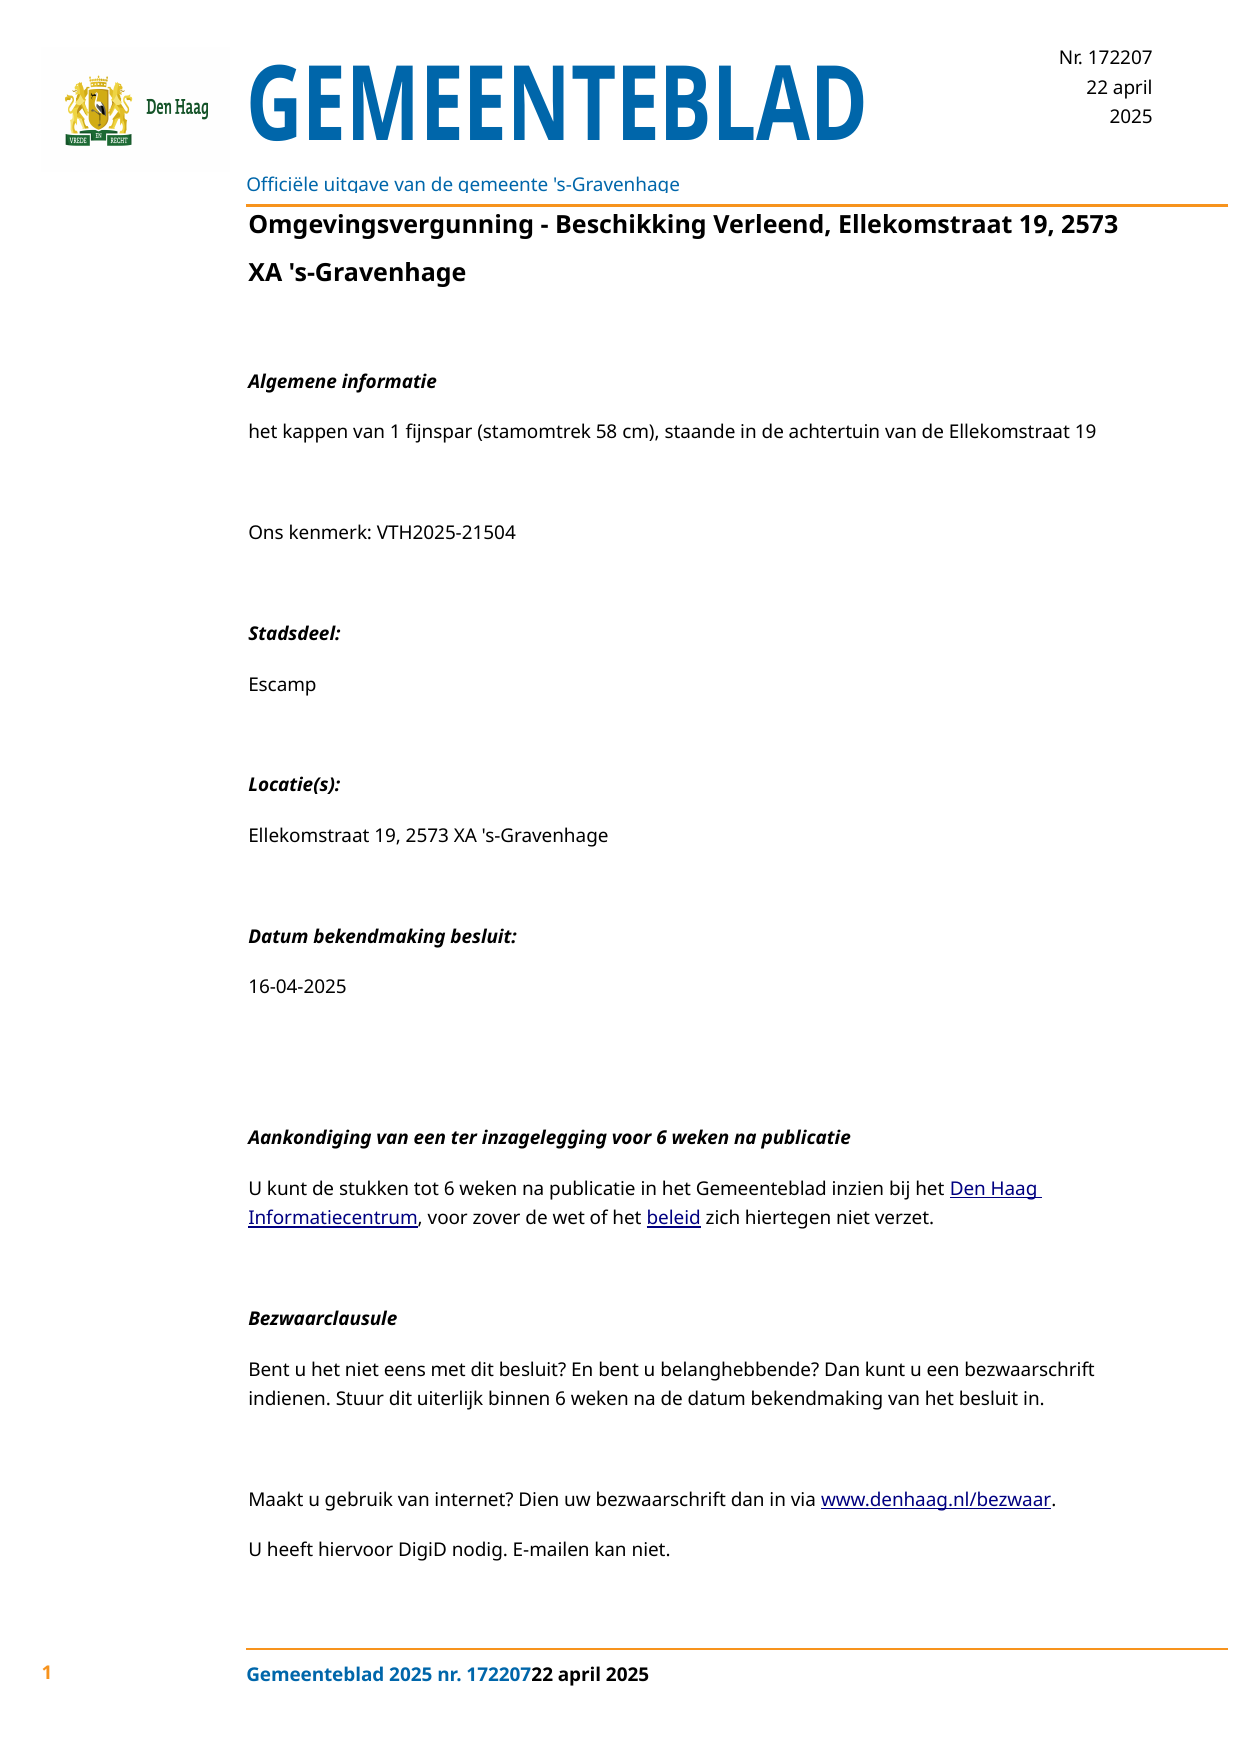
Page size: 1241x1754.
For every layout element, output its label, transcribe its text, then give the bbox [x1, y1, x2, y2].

text 16-04-2025 [248, 973, 1152, 999]
text Datum bekendmaking besluit: [248, 923, 1152, 949]
text Bent u het niet eens met dit besluit? En bent u belanghebbende? Dan kunt u een bezwaarschrift indienen. Stuur dit uiterlijk binnen 6 weken na de datum bekendmaking van het besluit in. [248, 1356, 1152, 1411]
text U heeft hiervoor DigiD nodig. E-mailen kan niet. [248, 1537, 1152, 1562]
text Maakt u gebruik van internet? Dien uw bezwaarschrift dan in via www.denhaag.nl/bezwaar. [248, 1486, 1152, 1512]
text Bezwaarclausule [248, 1305, 1152, 1331]
text Ellekomstraat 19, 2573 XA 's-Gravenhage [248, 822, 1152, 848]
text Algemene informatie [248, 368, 1152, 394]
text Omgevingsvergunning - Beschikking Verleend, Ellekomstraat 19, 2573 XA 's-Gravenhage [248, 207, 1152, 288]
text het kappen van 1 fijnspar (stamomtrek 58 cm), staande in de achtertuin van de Ellekomstraat 19 [248, 419, 1152, 444]
picture [41, 47, 231, 172]
text Aankondiging van een ter inzagelegging voor 6 weken na publicatie [248, 1124, 1152, 1150]
text Escamp [248, 671, 1152, 697]
text Stadsdeel: [248, 620, 1152, 646]
text U kunt de stukken tot 6 weken na publicatie in het Gemeenteblad inzien bij het Den Haag Informatiecentrum, voor zover de wet of het beleid zich hiertegen niet verzet. [248, 1175, 1152, 1230]
text Ons kenmerk: VTH2025-21504 [248, 519, 1152, 545]
text Locatie(s): [248, 772, 1152, 797]
